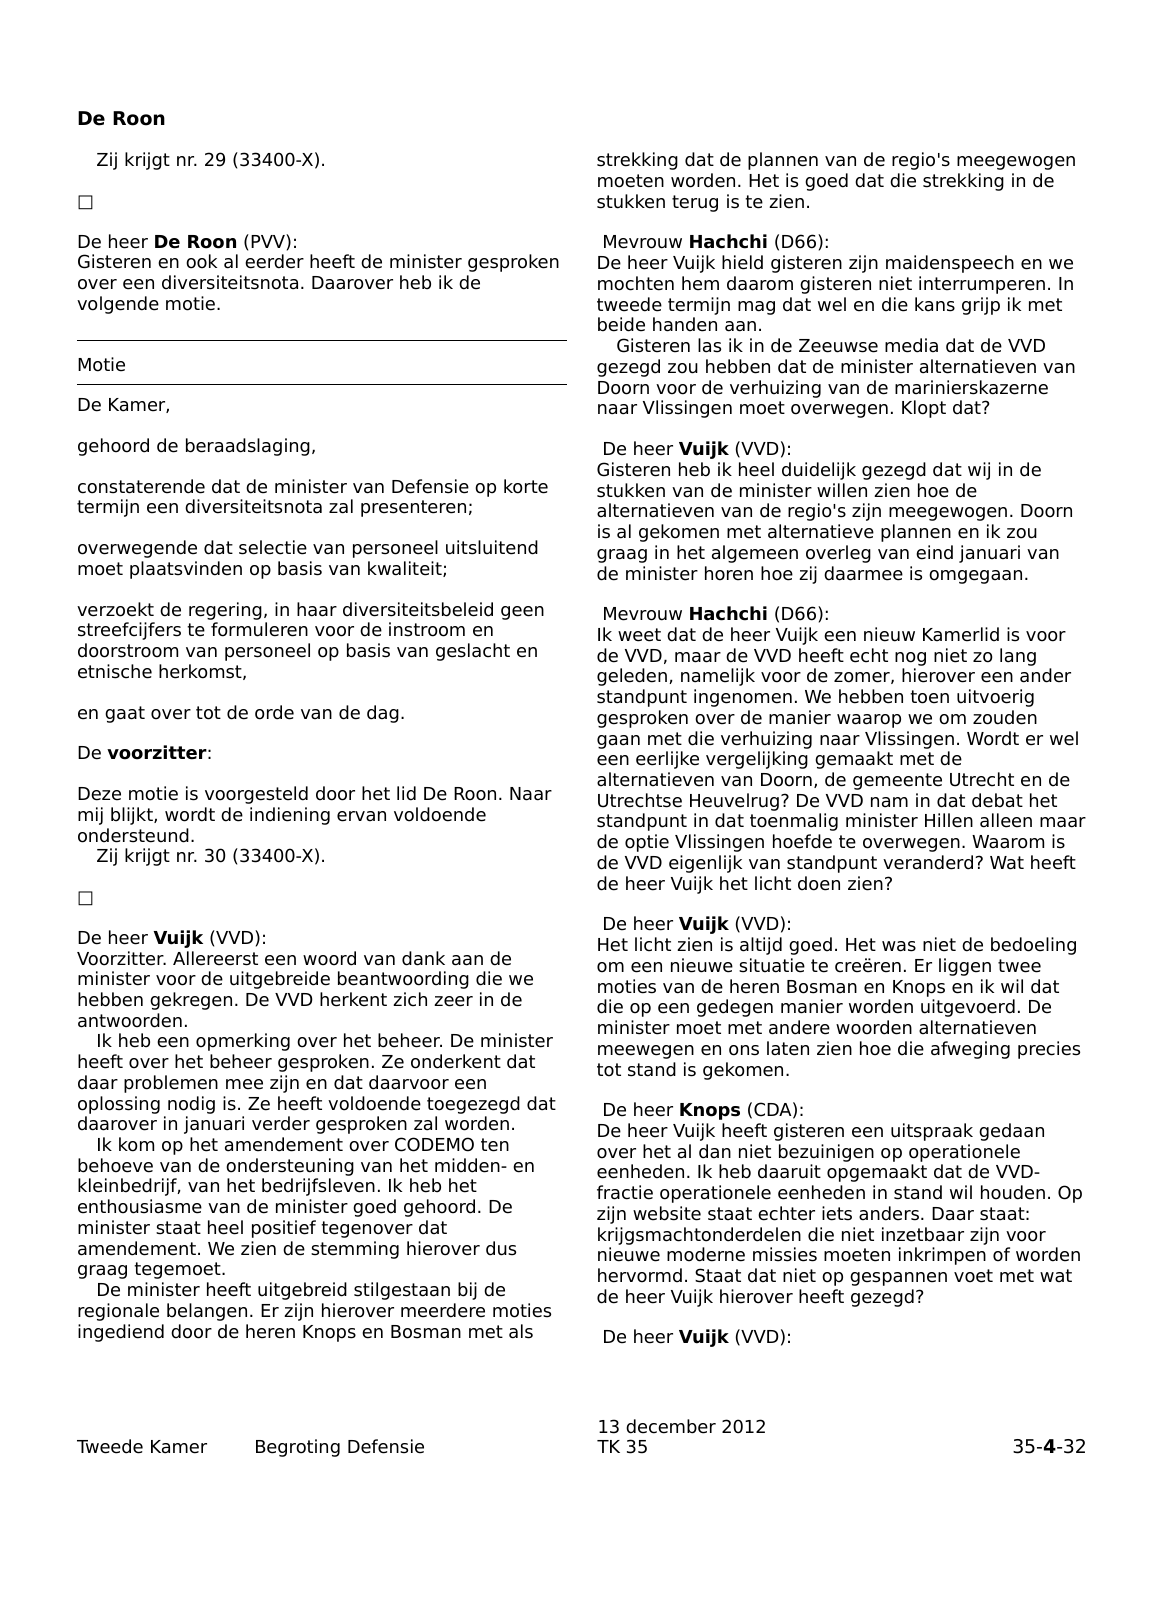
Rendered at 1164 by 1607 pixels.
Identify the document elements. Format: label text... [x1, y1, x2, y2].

text Mevrouw Hachchi (D66): [596, 604, 1087, 625]
text De heer Vuijk heeft gisteren een uitspraak gedaan over het al dan niet bezuinigen op operationele eenheden. Ik heb daaruit opgemaakt dat de VVD-fractie operationele eenheden in stand wil houden. Op zijn website staat echter iets anders. Daar staat: krijgsmachtonderdelen die niet inzetbaar zijn voor nieuwe moderne missies moeten inkrimpen of worden hervormd. Staat dat niet op gespannen voet met wat de heer Vuijk hierover heeft gezegd? [596, 1121, 1087, 1307]
text overwegende dat selectie van personeel uitsluitend moet plaatsvinden op basis van kwaliteit; [77, 538, 567, 579]
text Ik weet dat de heer Vuijk een nieuw Kamerlid is voor de VVD, maar de VVD heeft echt nog niet zo lang geleden, namelijk voor de zomer, hierover een ander standpunt ingenomen. We hebben toen uitvoerig gesproken over de manier waarop we om zouden gaan met die verhuizing naar Vlissingen. Wordt er wel een eerlijke vergelijking gemaakt met de alternatieven van Doorn, de gemeente Utrecht en de Utrechtse Heuvelrug? De VVD nam in dat debat het standpunt in dat toenmalig minister Hillen alleen maar de optie Vlissingen hoefde te overwegen. Waarom is de VVD eigenlijk van standpunt veranderd? Wat heeft de heer Vuijk het licht doen zien? [596, 625, 1087, 894]
text constaterende dat de minister van Defensie op korte termijn een diversiteitsnota zal presenteren; [77, 477, 567, 518]
text Deze motie is voorgesteld door het lid De Roon. Naar mij blijkt, wordt de indiening ervan voldoende ondersteund. [77, 784, 567, 846]
text □ [77, 191, 567, 212]
text De voorzitter: [77, 743, 567, 764]
text Gisteren heb ik heel duidelijk gezegd dat wij in de stukken van de minister willen zien hoe de alternatieven van de regio's zijn meegewogen. Doorn is al gekomen met alternatieve plannen en ik zou graag in het algemeen overleg van eind januari van de minister horen hoe zij daarmee is omgegaan. [596, 460, 1087, 584]
text De heer Vuijk (VVD): [596, 439, 1087, 460]
text en gaat over tot de orde van de dag. [77, 702, 567, 723]
text Gisteren en ook al eerder heeft de minister gesproken over een diversiteitsnota. Daarover heb ik de volgende motie. [77, 252, 567, 314]
text Zij krijgt nr. 30 (33400-X). [77, 846, 567, 867]
text Ik heb een opmerking over het beheer. De minister heeft over het beheer gesproken. Ze onderkent dat daar problemen mee zijn en dat daarvoor een oplossing nodig is. Ze heeft voldoende toegezegd dat daarover in januari verder gesproken zal worden. [77, 1031, 567, 1135]
text strekking dat de plannen van de regio's meegewogen moeten worden. Het is goed dat die strekking in de stukken terug is te zien. [596, 150, 1087, 212]
text Voorzitter. Allereerst een woord van dank aan de minister voor de uitgebreide beantwoording die we hebben gekregen. De VVD herkent zich zeer in de antwoorden. [77, 948, 567, 1031]
text De heer Vuijk hield gisteren zijn maidenspeech en we mochten hem daarom gisteren niet interrumperen. In tweede termijn mag dat wel en die kans grijp ik met beide handen aan. [596, 253, 1087, 336]
text Mevrouw Hachchi (D66): [596, 232, 1087, 253]
text De heer Vuijk (VVD): [77, 928, 567, 948]
text De heer Vuijk (VVD): [596, 914, 1087, 935]
text Motie [77, 354, 567, 375]
text De heer Knops (CDA): [596, 1100, 1087, 1121]
text Zij krijgt nr. 29 (33400-X). [77, 150, 567, 171]
text De minister heeft uitgebreid stilgestaan bij de regionale belangen. Er zijn hierover meerdere moties ingediend door de heren Knops en Bosman met als [77, 1280, 567, 1342]
text □ [77, 887, 567, 908]
text Gisteren las ik in de Zeeuwse media dat de VVD gezegd zou hebben dat de minister alternatieven van Doorn voor de verhuizing van de marinierskazerne naar Vlissingen moet overwegen. Klopt dat? [596, 336, 1087, 419]
text Het licht zien is altijd goed. Het was niet de bedoeling om een nieuwe situatie te creëren. Er liggen twee moties van de heren Bosman en Knops en ik wil dat die op een gedegen manier worden uitgevoerd. De minister moet met andere woorden alternatieven meewegen en ons laten zien hoe die afweging precies tot stand is gekomen. [596, 935, 1087, 1080]
text De Kamer, [77, 395, 567, 416]
text De heer Vuijk (VVD): [596, 1327, 1087, 1348]
text verzoekt de regering, in haar diversiteitsbeleid geen streefcijfers te formuleren voor de instroom en doorstroom van personeel op basis van geslacht en etnische herkomst, [77, 599, 567, 682]
text gehoord de beraadslaging, [77, 436, 567, 457]
text De heer De Roon (PVV): [77, 232, 567, 252]
text Ik kom op het amendement over CODEMO ten behoeve van de ondersteuning van het midden- en kleinbedrijf, van het bedrijfsleven. Ik heb het enthousiasme van de minister goed gehoord. De minister staat heel positief tegenover dat amendement. We zien de stemming hierover dus graag tegemoet. [77, 1135, 567, 1280]
